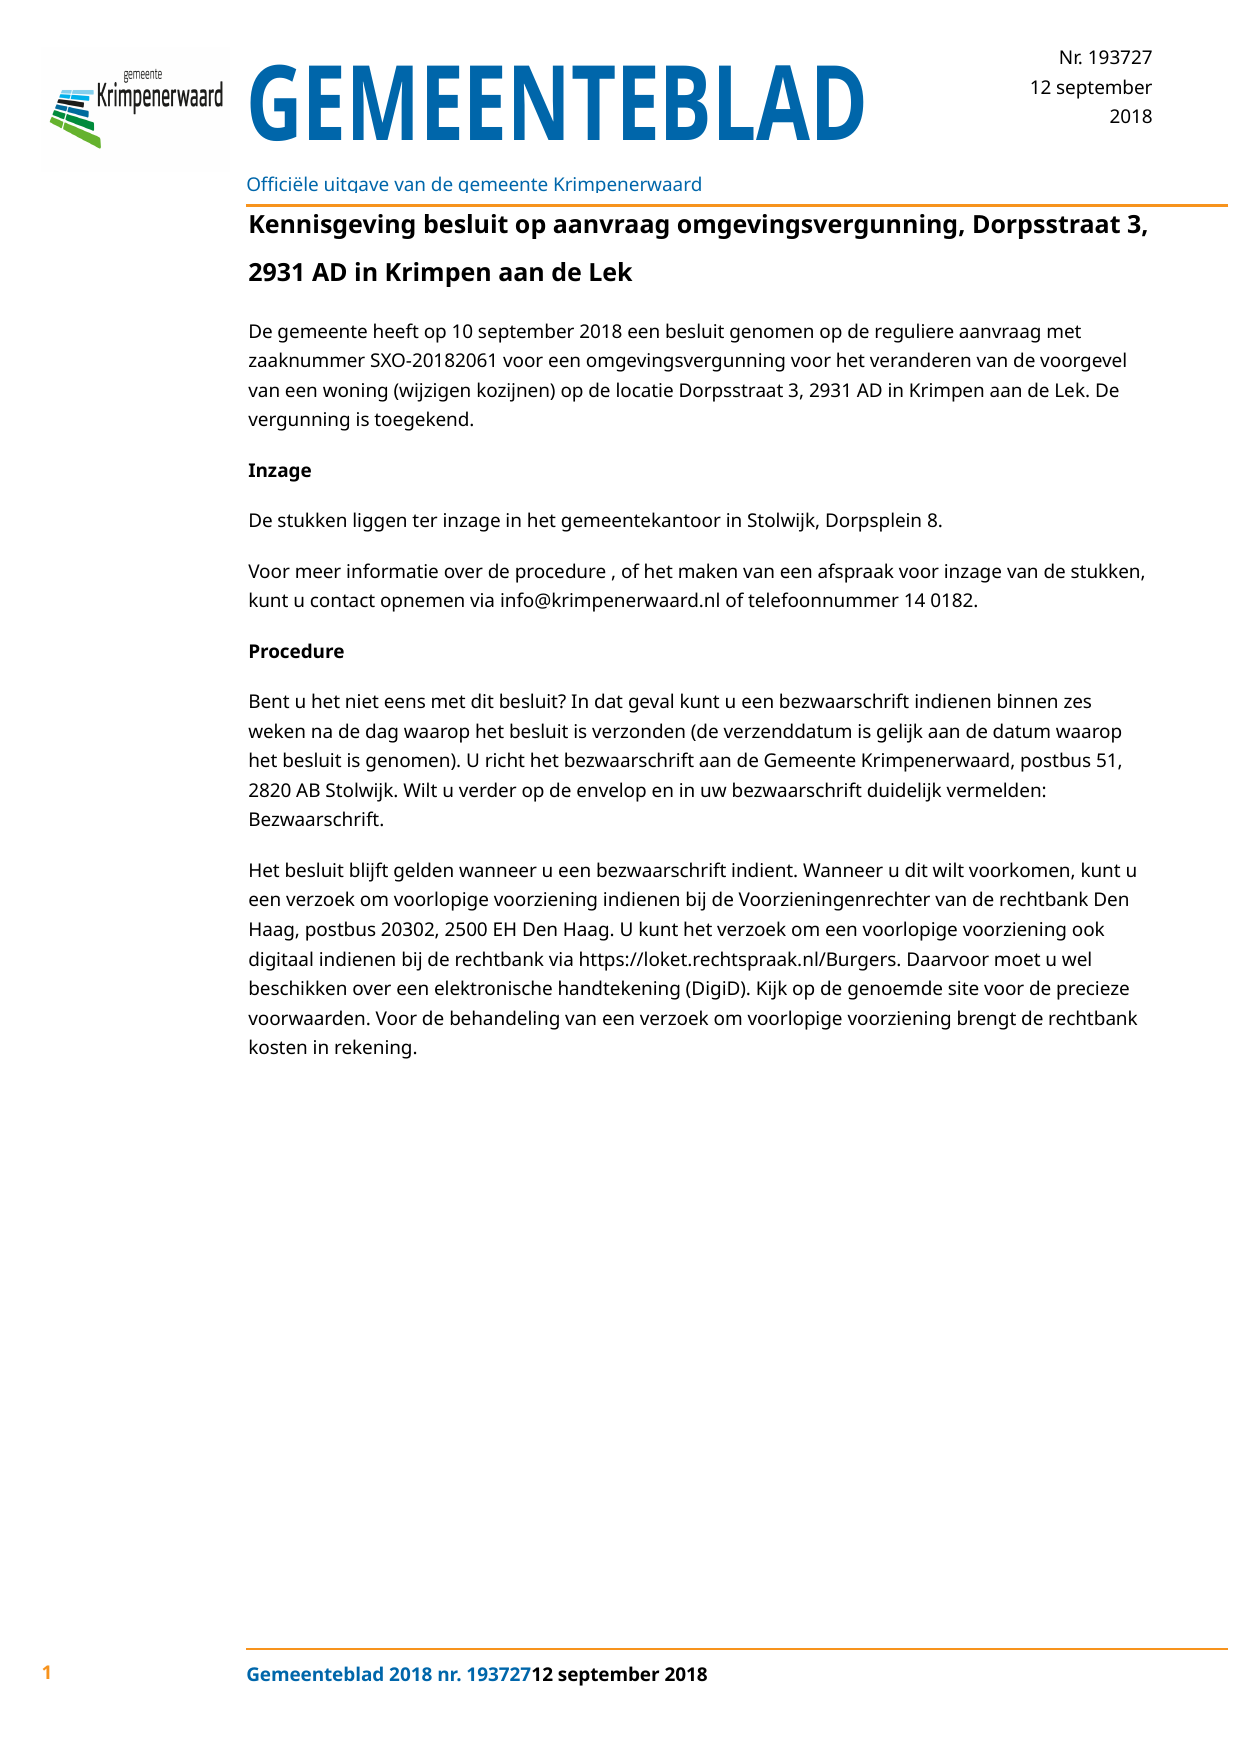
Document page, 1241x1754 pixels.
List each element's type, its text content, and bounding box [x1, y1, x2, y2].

picture [41, 47, 231, 172]
text De gemeente heeft op 10 september 2018 een besluit genomen op de reguliere aanvraag met zaaknummer SXO-20182061 voor een omgevingsvergunning voor het veranderen van de voorgevel van een woning (wijzigen kozijnen) op de locatie Dorpsstraat 3, 2931 AD in Krimpen aan de Lek. De vergunning is toegekend. [248, 318, 1152, 432]
text Het besluit blijft gelden wanneer u een bezwaarschrift indient. Wanneer u dit wilt voorkomen, kunt u een verzoek om voorlopige voorziening indienen bij de Voorzieningenrechter van de rechtbank Den Haag, postbus 20302, 2500 EH Den Haag. U kunt het verzoek om een voorlopige voorziening ook digitaal indienen bij de rechtbank via https://loket.rechtspraak.nl/Burgers. Daarvoor moet u wel beschikken over een elektronische handtekening (DigiD). Kijk op de genoemde site voor de precieze voorwaarden. Voor de behandeling van een verzoek om voorlopige voorziening brengt de rechtbank kosten in rekening. [248, 857, 1152, 1060]
text Bent u het niet eens met dit besluit? In dat geval kunt u een bezwaarschrift indienen binnen zes weken na de dag waarop het besluit is verzonden (de verzenddatum is gelijk aan de datum waarop het besluit is genomen). U richt het bezwaarschrift aan de Gemeente Krimpenerwaard, postbus 51, 2820 AB Stolwijk. Wilt u verder op de envelop en in uw bezwaarschrift duidelijk vermelden: Bezwaarschrift. [248, 688, 1152, 832]
text Inzage [248, 457, 1152, 483]
text Kennisgeving besluit op aanvraag omgevingsvergunning, Dorpsstraat 3, 2931 AD in Krimpen aan de Lek [248, 207, 1152, 288]
text Procedure [248, 638, 1152, 664]
text De stukken liggen ter inzage in het gemeentekantoor in Stolwijk, Dorpsplein 8. [248, 507, 1152, 533]
text Voor meer informatie over de procedure , of het maken van een afspraak voor inzage van de stukken, kunt u contact opnemen via info@krimpenerwaard.nl of telefoonnummer 14 0182. [248, 558, 1152, 613]
